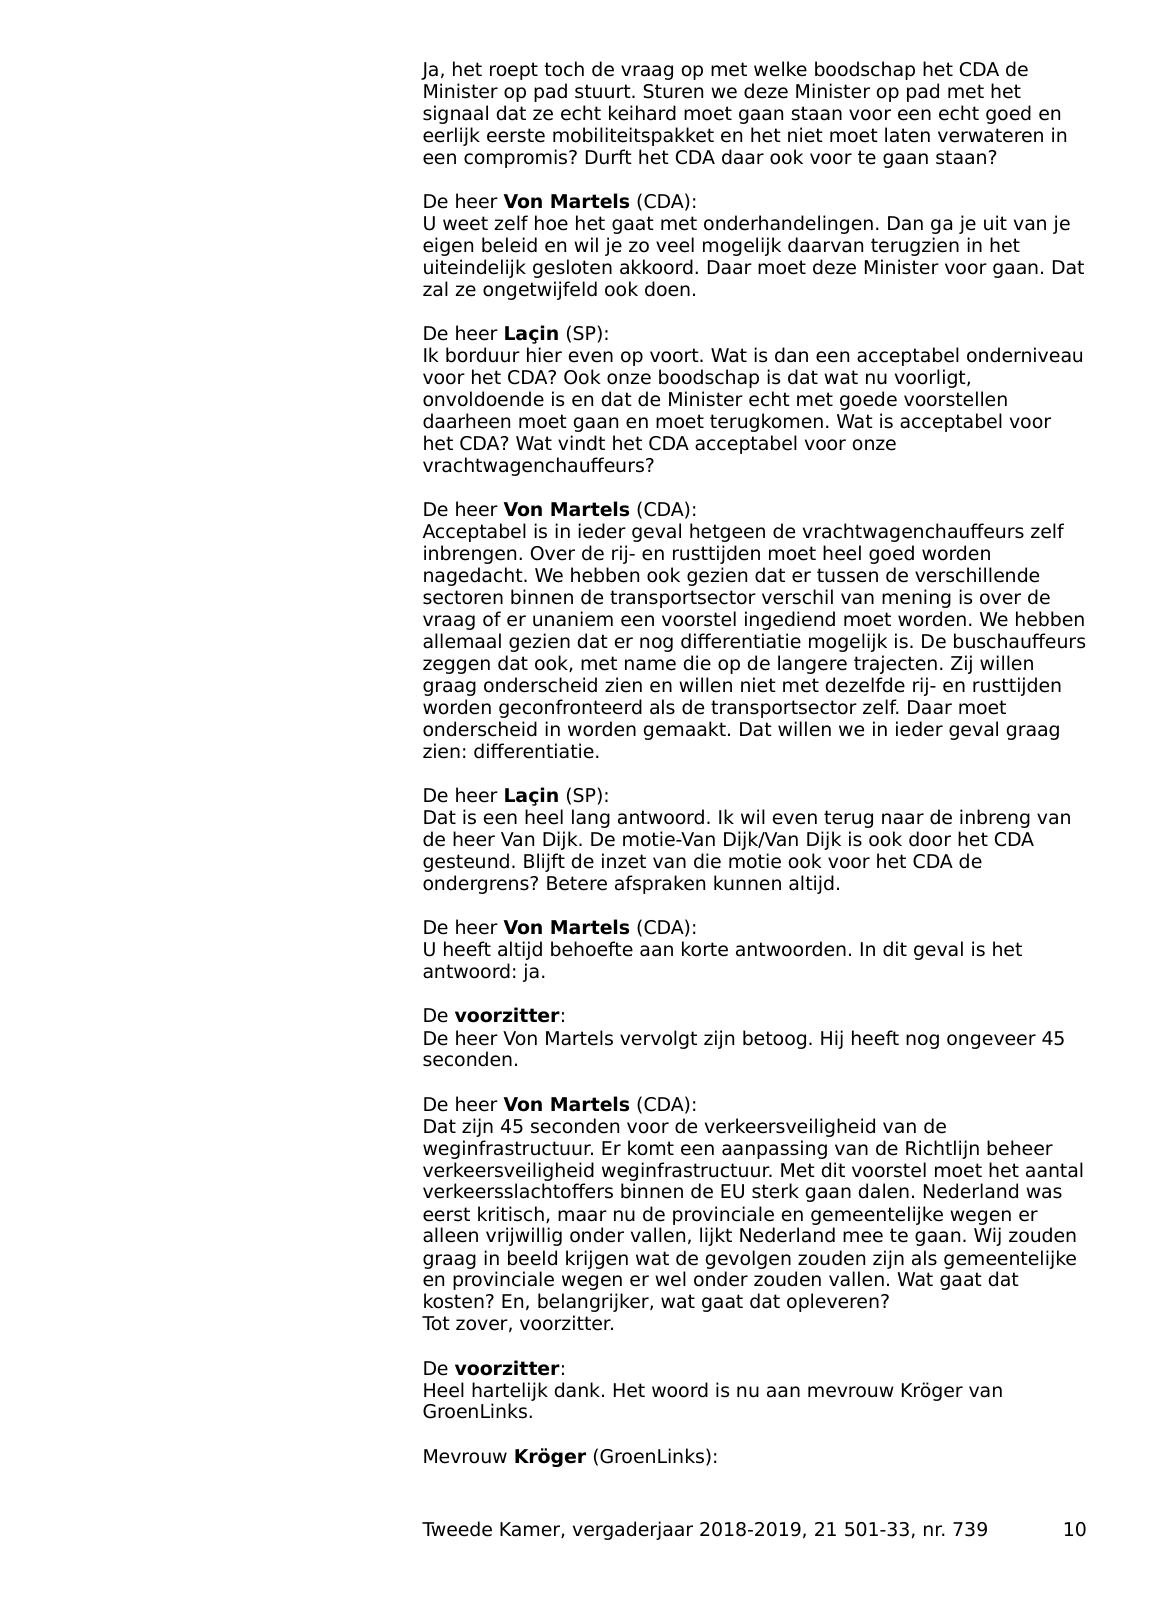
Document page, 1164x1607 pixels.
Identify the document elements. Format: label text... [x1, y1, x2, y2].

text De heer Von Martels (CDA): [422, 499, 1087, 521]
text De heer Laçin (SP): [422, 323, 1087, 345]
text Tot zover, voorzitter. [422, 1313, 1087, 1335]
text Heel hartelijk dank. Het woord is nu aan mevrouw Kröger van GroenLinks. [422, 1379, 1087, 1423]
text Ik borduur hier even op voort. Wat is dan een acceptabel onderniveau voor het CDA? Ook onze boodschap is dat wat nu voorligt, onvoldoende is en dat de Minister echt met goede voorstellen daarheen moet gaan en moet terugkomen. Wat is acceptabel voor het CDA? Wat vindt het CDA acceptabel voor onze vrachtwagenchauffeurs? [422, 345, 1087, 477]
text Acceptabel is in ieder geval hetgeen de vrachtwagenchauffeurs zelf inbrengen. Over de rij- en rusttijden moet heel goed worden nagedacht. We hebben ook gezien dat er tussen de verschillende sectoren binnen de transportsector verschil van mening is over de vraag of er unaniem een voorstel ingediend moet worden. We hebben allemaal gezien dat er nog differentiatie mogelijk is. De buschauffeurs zeggen dat ook, met name die op de langere trajecten. Zij willen graag onderscheid zien en willen niet met dezelfde rij- en rusttijden worden geconfronteerd als de transportsector zelf. Daar moet onderscheid in worden gemaakt. Dat willen we in ieder geval graag zien: differentiatie. [422, 521, 1087, 763]
text De heer Von Martels vervolgt zijn betoog. Hij heeft nog ongeveer 45 seconden. [422, 1027, 1087, 1071]
text De heer Von Martels (CDA): [422, 1093, 1087, 1116]
text Dat zijn 45 seconden voor de verkeersveiligheid van de weginfrastructuur. Er komt een aanpassing van de Richtlijn beheer verkeersveiligheid weginfrastructuur. Met dit voorstel moet het aantal verkeersslachtoffers binnen de EU sterk gaan dalen. Nederland was eerst kritisch, maar nu de provinciale en gemeentelijke wegen er alleen vrijwillig onder vallen, lijkt Nederland mee te gaan. Wij zouden graag in beeld krijgen wat de gevolgen zouden zijn als gemeentelijke en provinciale wegen er wel onder zouden vallen. Wat gaat dat kosten? En, belangrijker, wat gaat dat opleveren? [422, 1116, 1087, 1313]
text Ja, het roept toch de vraag op met welke boodschap het CDA de Minister op pad stuurt. Sturen we deze Minister op pad met het signaal dat ze echt keihard moet gaan staan voor een echt goed en eerlijk eerste mobiliteitspakket en het niet moet laten verwateren in een compromis? Durft het CDA daar ook voor te gaan staan? [422, 59, 1087, 169]
text De heer Von Martels (CDA): [422, 191, 1087, 213]
text De voorzitter: [422, 1005, 1087, 1027]
text Dat is een heel lang antwoord. Ik wil even terug naar de inbreng van de heer Van Dijk. De motie-Van Dijk/Van Dijk is ook door het CDA gesteund. Blijft de inzet van die motie ook voor het CDA de ondergrens? Betere afspraken kunnen altijd. [422, 807, 1087, 895]
text Mevrouw Kröger (GroenLinks): [422, 1446, 1087, 1468]
text U weet zelf hoe het gaat met onderhandelingen. Dan ga je uit van je eigen beleid en wil je zo veel mogelijk daarvan terugzien in het uiteindelijk gesloten akkoord. Daar moet deze Minister voor gaan. Dat zal ze ongetwijfeld ook doen. [422, 213, 1087, 301]
text De heer Laçin (SP): [422, 785, 1087, 807]
text U heeft altijd behoefte aan korte antwoorden. In dit geval is het antwoord: ja. [422, 939, 1087, 983]
text De voorzitter: [422, 1357, 1087, 1379]
text De heer Von Martels (CDA): [422, 917, 1087, 939]
